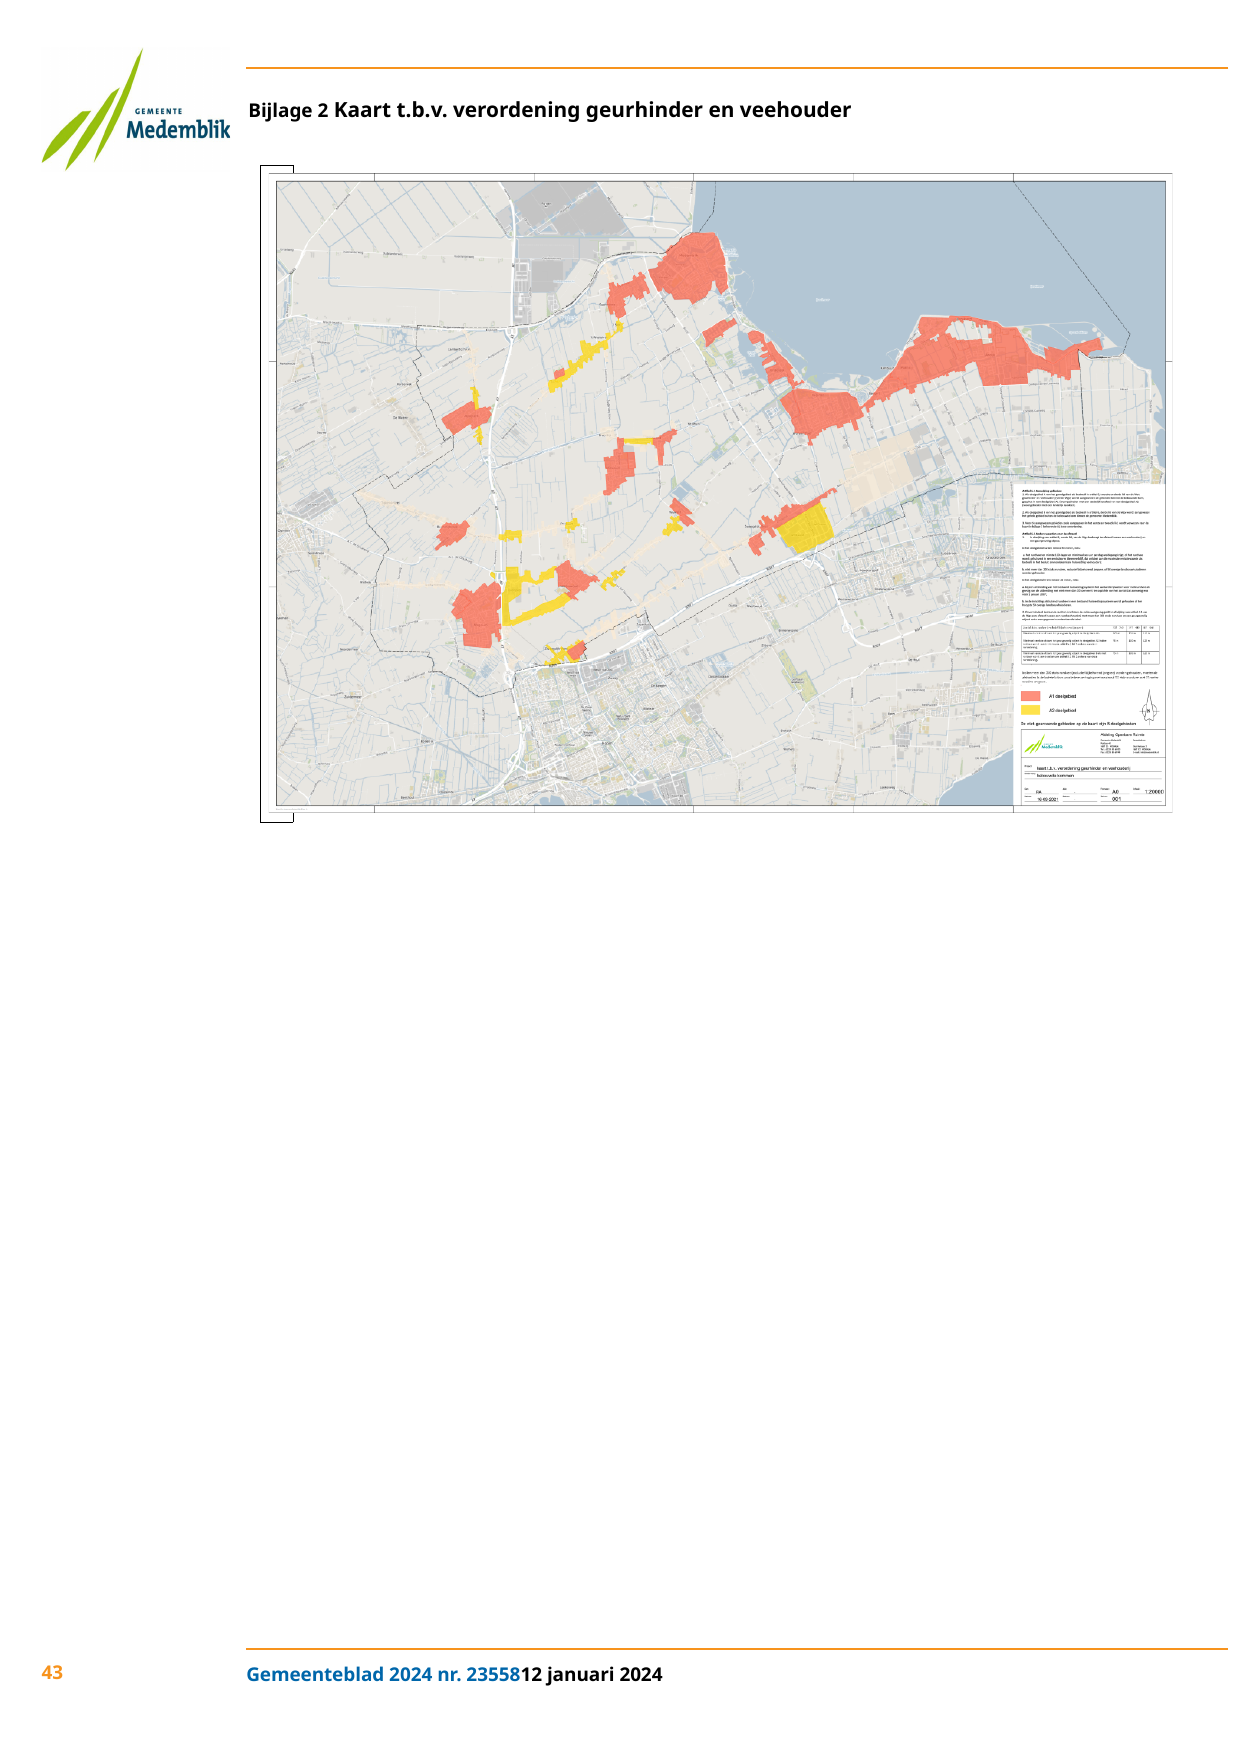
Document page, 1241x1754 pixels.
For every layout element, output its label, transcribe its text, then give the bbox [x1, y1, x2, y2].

picture [268, 173, 1173, 813]
text Bijlage 2 Kaart t.b.v. verordening geurhinder en veehouder [248, 95, 1152, 123]
picture [41, 47, 231, 172]
